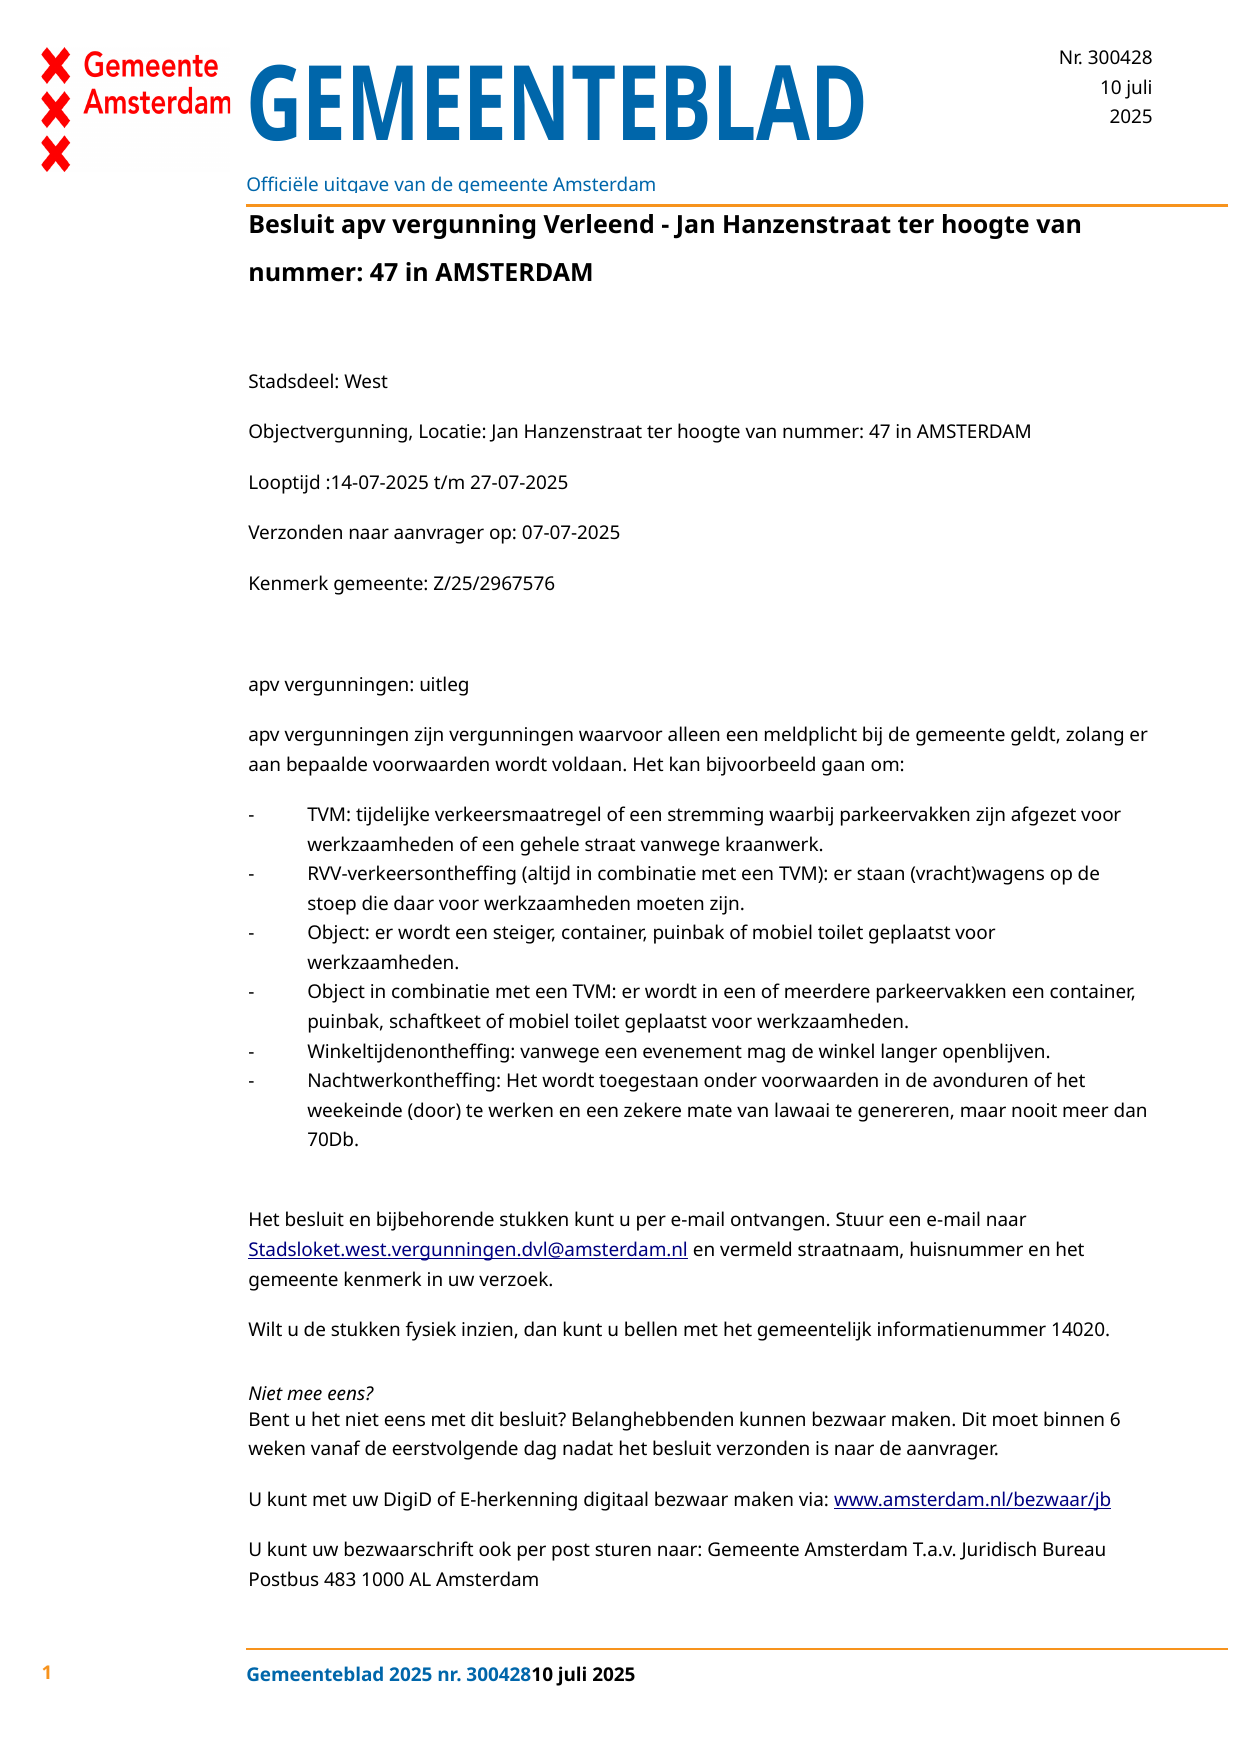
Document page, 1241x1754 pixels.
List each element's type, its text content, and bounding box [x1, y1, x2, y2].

text Looptijd :14-07-2025 t/m 27-07-2025 [248, 469, 1152, 495]
list Object in combinatie met een TVM: er wordt in een of meerdere parkeervakken een container, puinbak, schaftkeet of mobiel toilet geplaatst voor werkzaamheden. [248, 979, 1152, 1034]
text Niet mee eens? [248, 1380, 1152, 1406]
text apv vergunningen: uitleg [248, 671, 1152, 697]
text Kenmerk gemeente: Z/25/2967576 [248, 570, 1152, 596]
text Het besluit en bijbehorende stukken kunt u per e-mail ontvangen. Stuur een e-mail naar Stadsloket.west.vergunningen.dvl@amsterdam.nl en vermeld straatnaam, huisnummer en het gemeente kenmerk in uw verzoek. [248, 1207, 1152, 1292]
list RVV-verkeersontheffing (altijd in combinatie met een TVM): er staan (vracht)wagens op de stoep die daar voor werkzaamheden moeten zijn. [248, 860, 1152, 916]
text apv vergunningen zijn vergunningen waarvoor alleen een meldplicht bij de gemeente geldt, zolang er aan bepaalde voorwaarden wordt voldaan. Het kan bijvoorbeeld gaan om: [248, 721, 1152, 777]
text Besluit apv vergunning Verleend - Jan Hanzenstraat ter hoogte van nummer: 47 in AMSTERDAM [248, 207, 1152, 288]
list TVM: tijdelijke verkeersmaatregel of een stremming waarbij parkeervakken zijn afgezet voor werkzaamheden of een gehele straat vanwege kraanwerk. [248, 801, 1152, 857]
text Verzonden naar aanvrager op: 07-07-2025 [248, 519, 1152, 545]
text U kunt met uw DigiD of E-herkenning digitaal bezwaar maken via: www.amsterdam.nl/bezwaar/jb [248, 1486, 1152, 1512]
list Nachtwerkontheffing: Het wordt toegestaan onder voorwaarden in de avonduren of het weekeinde (door) te werken en een zekere mate van lawaai te genereren, maar nooit meer dan 70Db. [248, 1067, 1152, 1152]
text U kunt uw bezwaarschrift ook per post sturen naar: Gemeente Amsterdam T.a.v. Juridisch Bureau Postbus 483 1000 AL Amsterdam [248, 1536, 1152, 1592]
text Bent u het niet eens met dit besluit? Belanghebbenden kunnen bezwaar maken. Dit moet binnen 6 weken vanaf de eerstvolgende dag nadat het besluit verzonden is naar de aanvrager. [248, 1406, 1152, 1461]
list Object: er wordt een steiger, container, puinbak of mobiel toilet geplaatst voor werkzaamheden. [248, 919, 1152, 975]
text Stadsdeel: West [248, 368, 1152, 394]
list Winkeltijdenontheffing: vanwege een evenement mag de winkel langer openblijven. [248, 1038, 1152, 1064]
text Objectvergunning, Locatie: Jan Hanzenstraat ter hoogte van nummer: 47 in AMSTERDAM [248, 419, 1152, 444]
text Wilt u de stukken fysiek inzien, dan kunt u bellen met het gemeentelijk informatienummer 14020. [248, 1316, 1152, 1342]
picture [41, 47, 231, 172]
